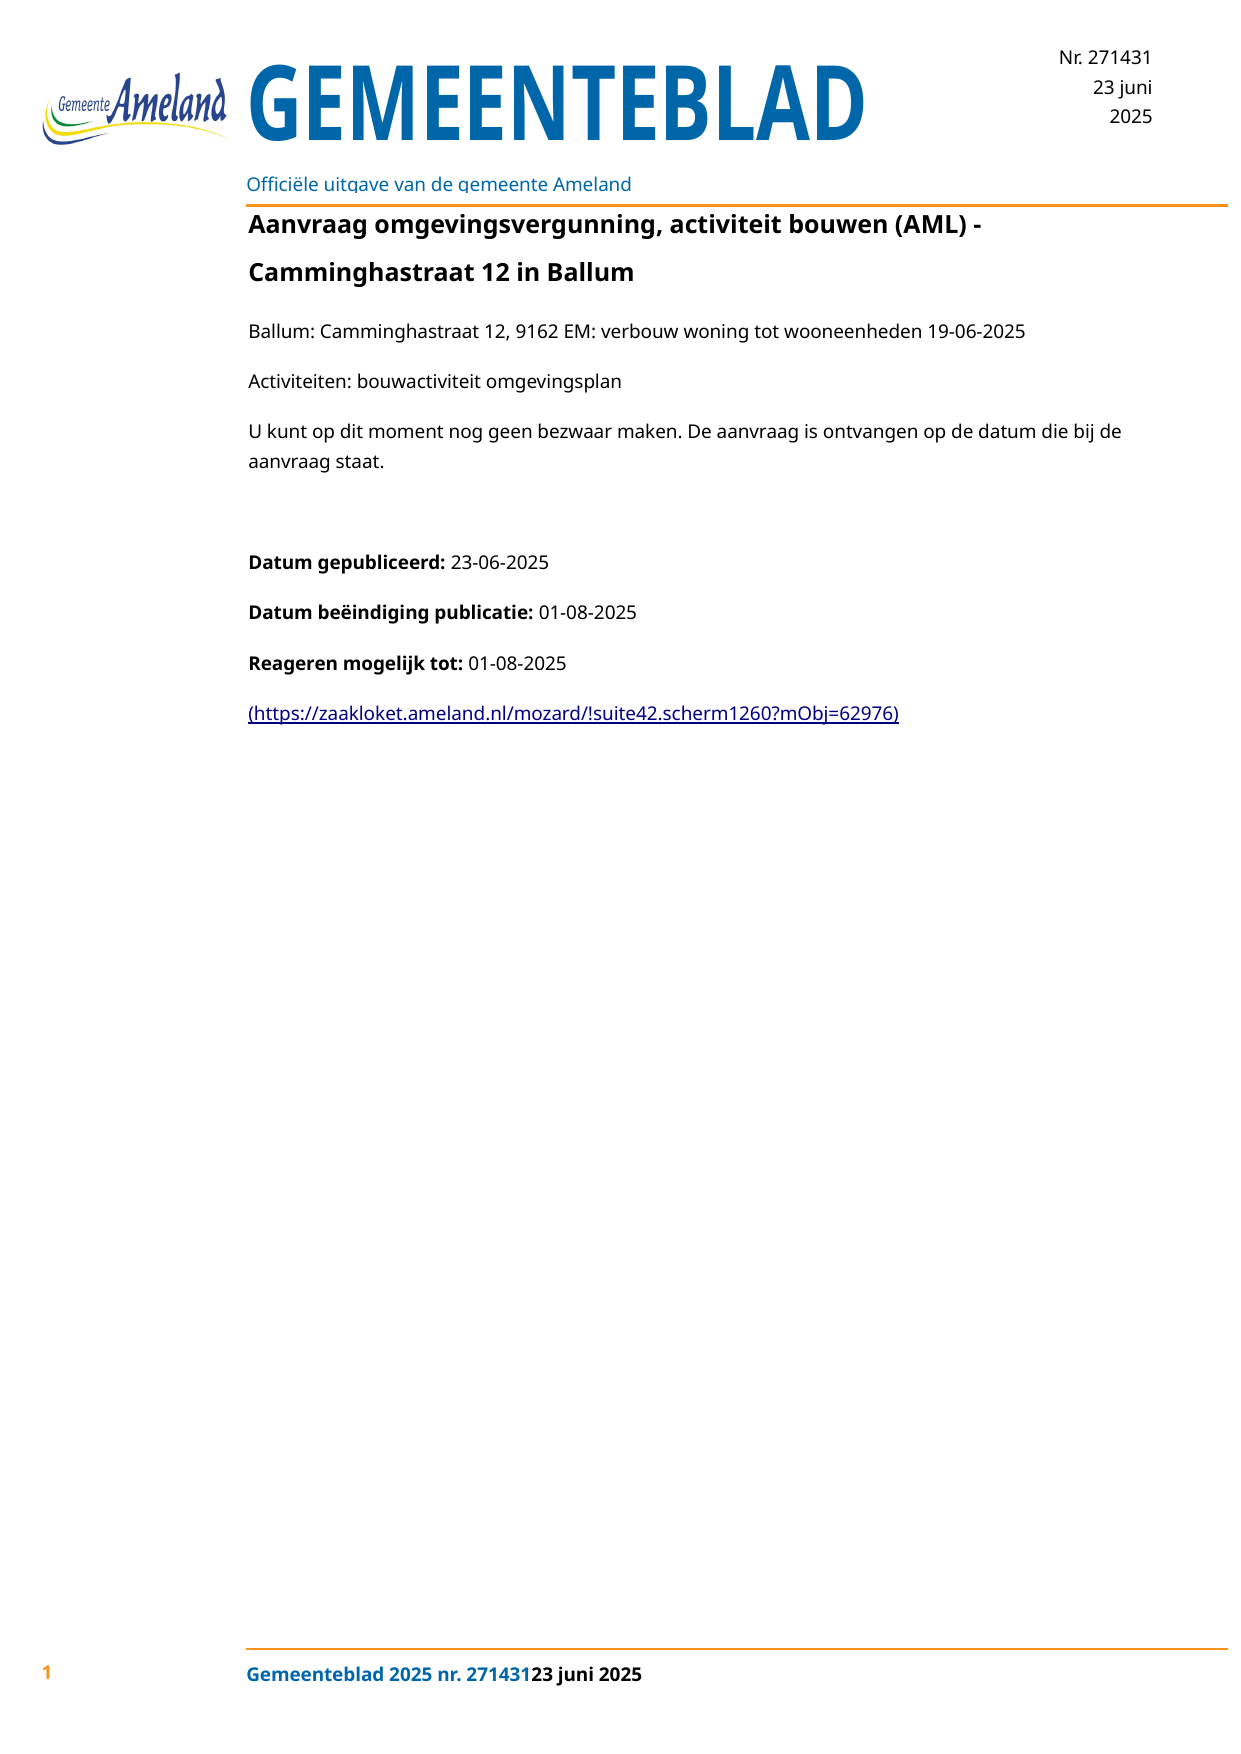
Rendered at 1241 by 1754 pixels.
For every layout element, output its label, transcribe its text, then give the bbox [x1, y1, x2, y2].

text Reageren mogelijk tot: 01-08-2025 [248, 650, 1152, 676]
text Activiteiten: bouwactiviteit omgevingsplan [248, 368, 1152, 394]
text Datum beëindiging publicatie: 01-08-2025 [248, 599, 1152, 625]
text U kunt op dit moment nog geen bezwaar maken. De aanvraag is ontvangen op de datum die bij de aanvraag staat. [248, 419, 1152, 474]
text (https://zaakloket.ameland.nl/mozard/!suite42.scherm1260?mObj=62976) [248, 700, 1152, 726]
text Ballum: Camminghastraat 12, 9162 EM: verbouw woning tot wooneenheden 19-06-2025 [248, 318, 1152, 344]
text Aanvraag omgevingsvergunning, activiteit bouwen (AML) - Camminghastraat 12 in Ballum [248, 207, 1152, 288]
text Datum gepubliceerd: 23-06-2025 [248, 549, 1152, 575]
picture [41, 47, 231, 172]
